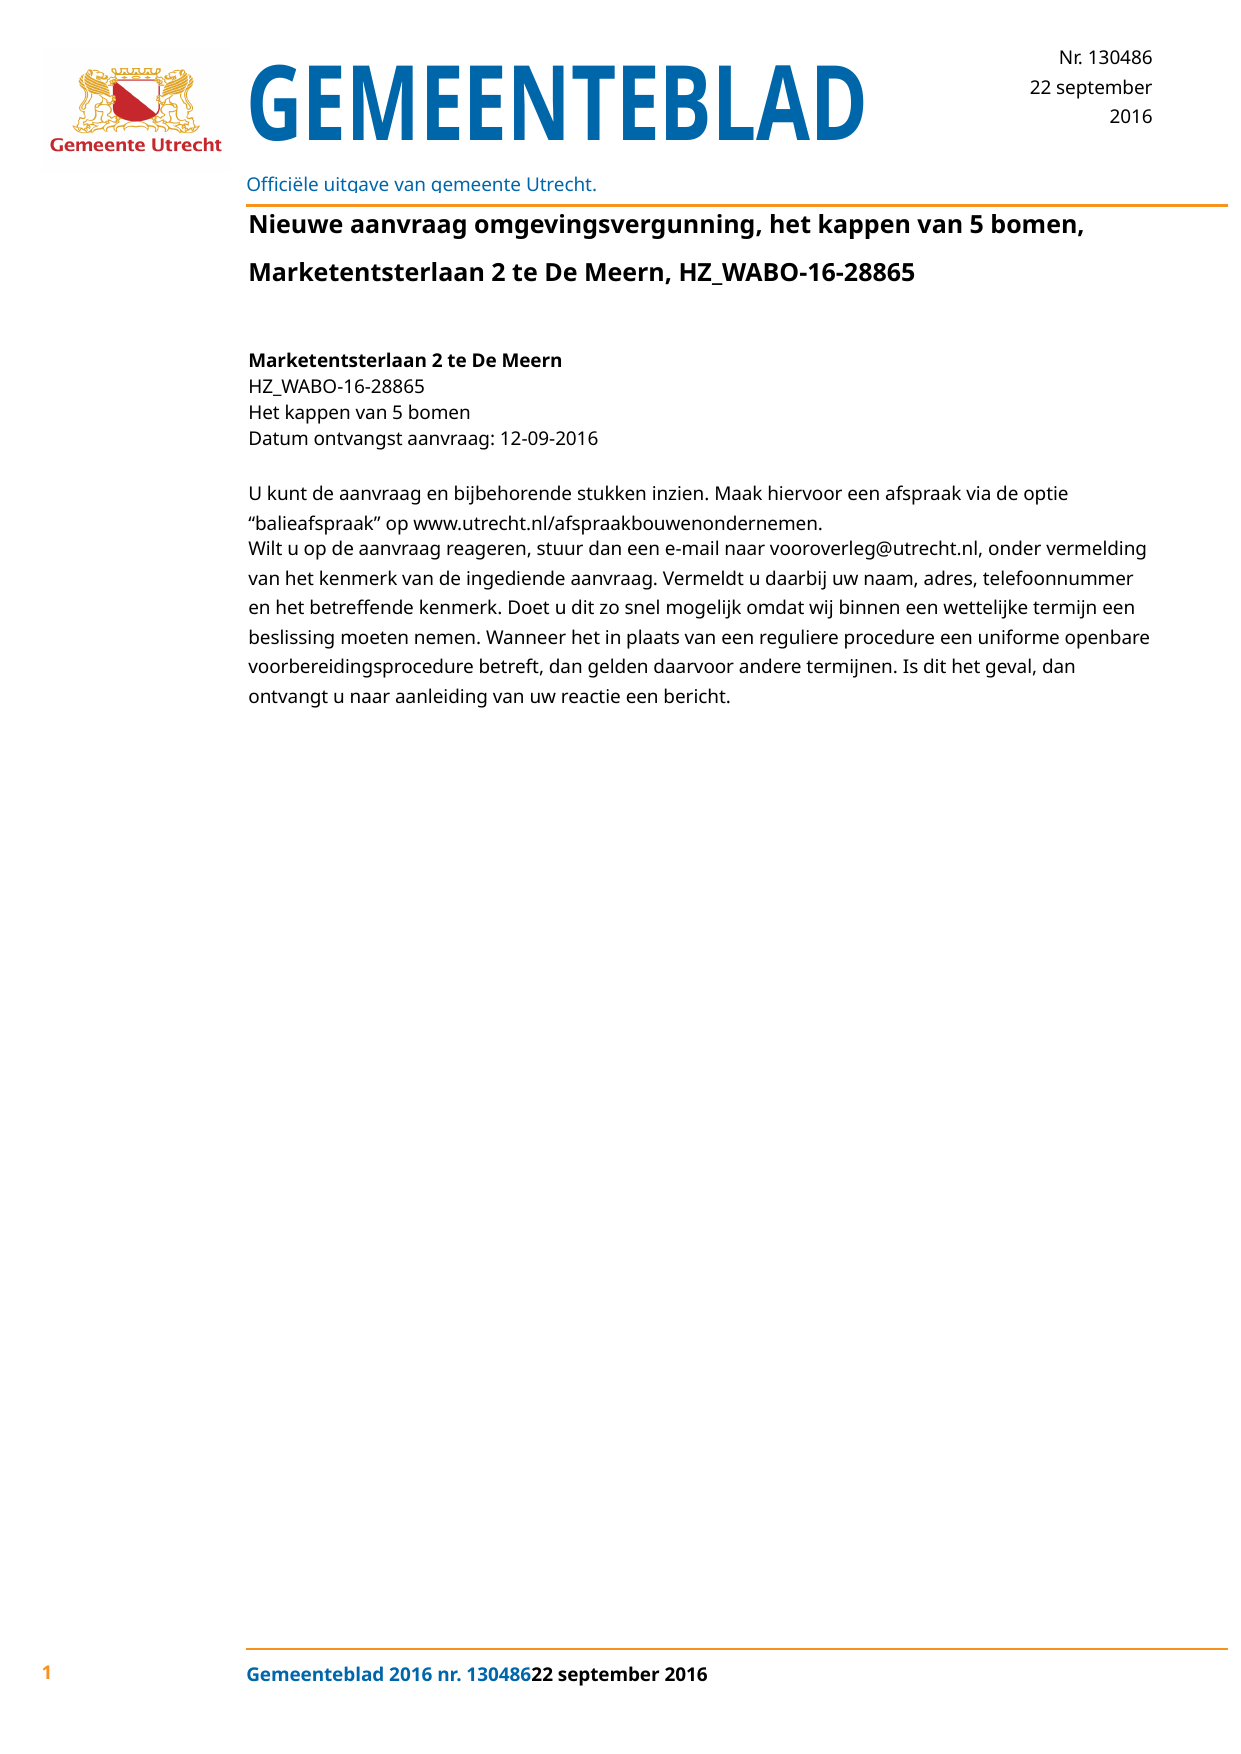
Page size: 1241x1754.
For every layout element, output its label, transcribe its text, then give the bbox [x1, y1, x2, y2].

table_cell Het kappen van 5 bomen [248, 399, 549, 425]
table_cell Datum ontvangst aanvraag: 12-09-2016 [248, 425, 1152, 480]
text Nieuwe aanvraag omgevingsvergunning, het kappen van 5 bomen, Marketentsterlaan 2 te De Meern, HZ_WABO-16-28865 [248, 207, 1152, 288]
table_cell Wilt u op de aanvraag reageren, stuur dan een e-mail naar vooroverleg@utrecht.nl, onder vermelding van het kenmerk van de ingediende aanvraag. Vermeldt u daarbij uw naam, adres, telefoonnummer en het betreffende kenmerk. Doet u dit zo snel mogelijk omdat wij binnen een wettelijke termijn een beslissing moeten nemen. Wanneer het in plaats van een reguliere procedure een uniforme openbare voorbereidingsprocedure betreft, dan gelden daarvoor andere termijnen. Is dit het geval, dan ontvangt u naar aanleiding van uw reactie een bericht. [248, 535, 1152, 709]
table_cell U kunt de aanvraag en bijbehorende stukken inzien. Maak hiervoor een afspraak via de optie “balieafspraak” op www.utrecht.nl/afspraakbouwenondernemen. [248, 480, 1152, 535]
picture [41, 47, 231, 172]
table_header Marketentsterlaan 2 te De Meern [248, 348, 1152, 373]
table_cell HZ_WABO-16-28865 [248, 373, 1152, 399]
